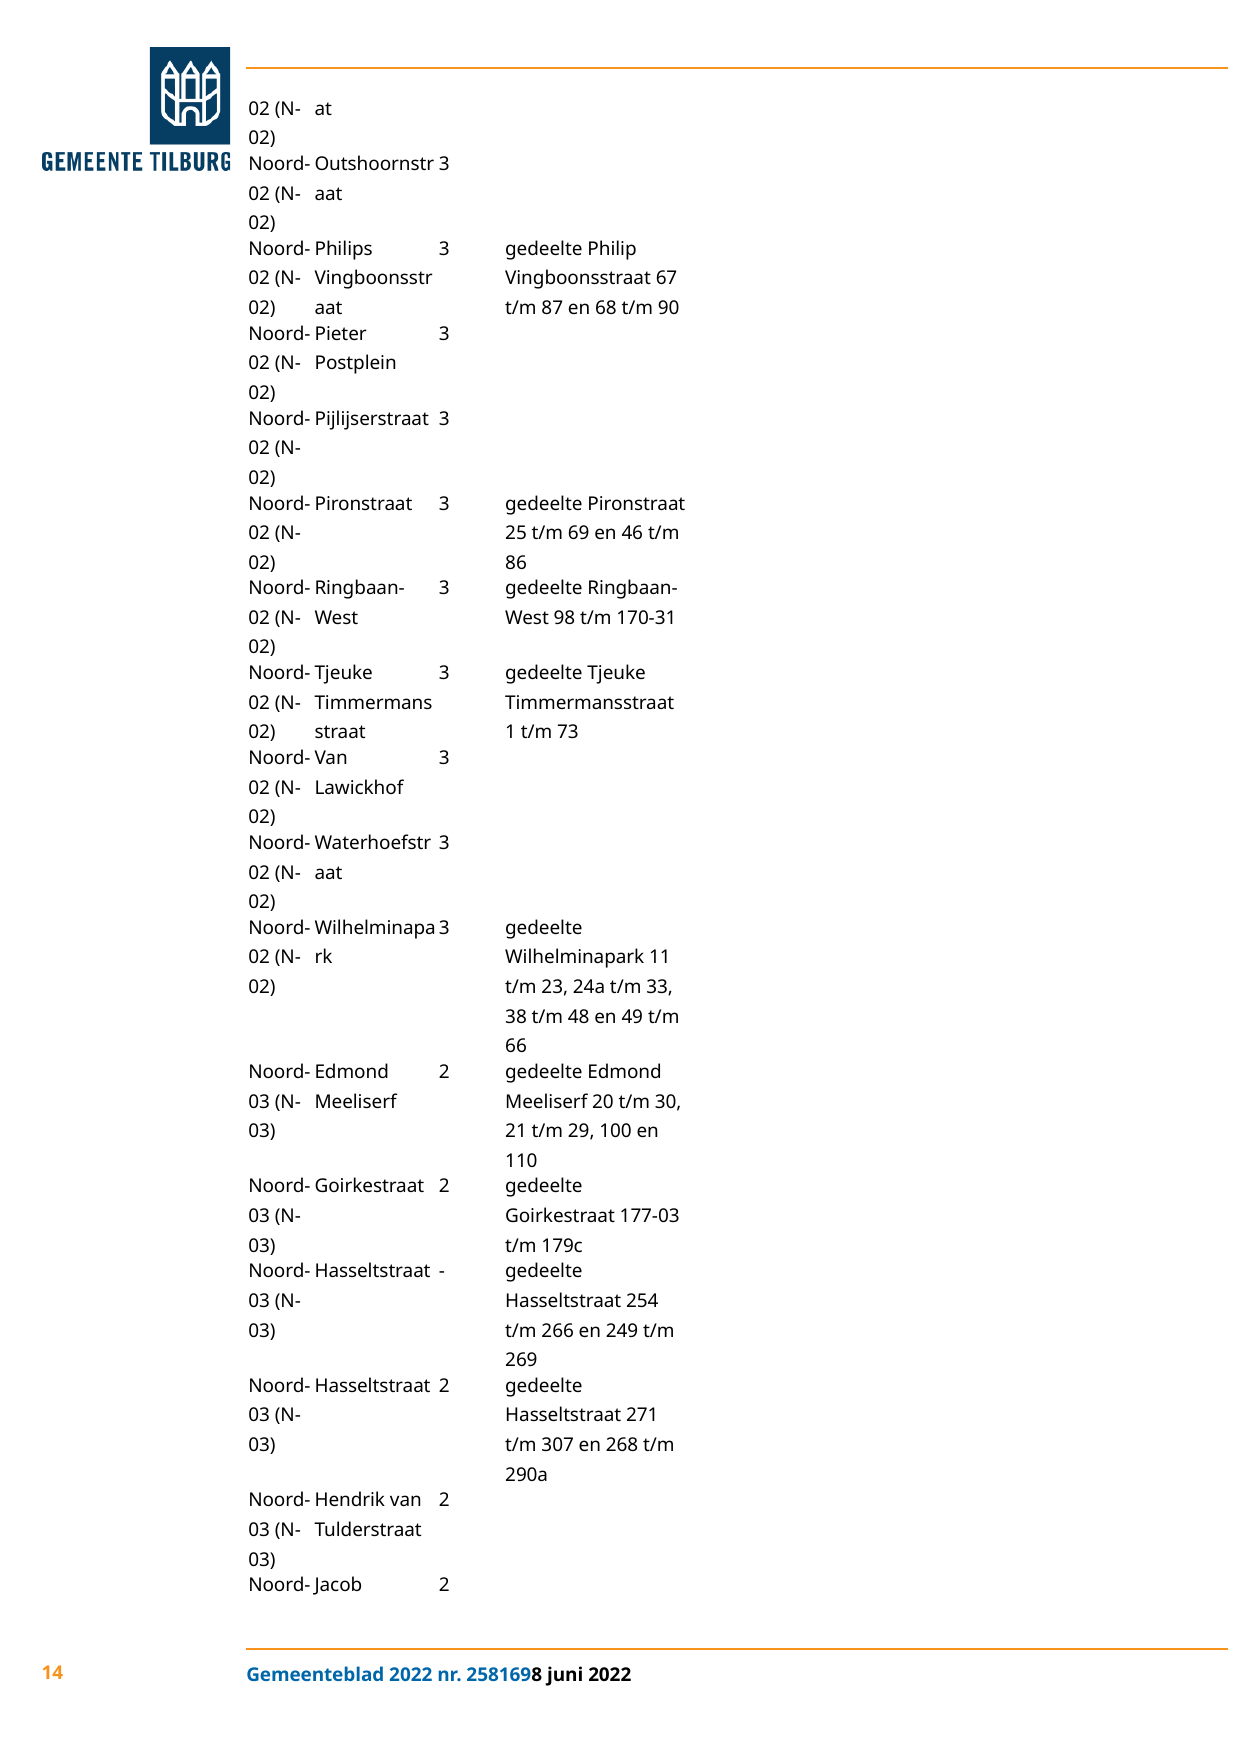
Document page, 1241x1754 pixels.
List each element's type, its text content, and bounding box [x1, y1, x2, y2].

table_cell 3 [439, 405, 505, 490]
table_cell [952, 405, 1085, 490]
table_cell Jacob [314, 1571, 438, 1597]
table_cell [505, 744, 687, 829]
table_cell [687, 320, 819, 405]
table_cell [687, 744, 819, 829]
table_cell Noord-02 (N-02) [248, 320, 314, 405]
table_cell [820, 490, 952, 574]
table_cell gedeelte Pironstraat 25 t/m 69 en 46 t/m 86 [505, 490, 687, 574]
table_cell [952, 1571, 1085, 1597]
table_cell 2 [439, 1058, 505, 1173]
table_cell Noord- [248, 1571, 314, 1597]
table_cell 3 [439, 744, 505, 829]
table_cell Tjeuke Timmermansstraat [314, 660, 438, 744]
table_cell 2 [439, 1571, 505, 1597]
table_cell 3 [439, 829, 505, 914]
table_cell [820, 1571, 952, 1597]
table_cell gedeelte Goirkestraat 177-03 t/m 179c [505, 1173, 687, 1258]
table_cell [820, 95, 952, 150]
table_cell [820, 660, 952, 744]
table_cell [687, 1571, 819, 1597]
table_cell [952, 1487, 1085, 1571]
table_cell Noord-03 (N-03) [248, 1058, 314, 1173]
table_cell Noord-02 (N-02) [248, 490, 314, 574]
table_cell Noord-02 (N-02) [248, 829, 314, 914]
table_cell 3 [439, 490, 505, 574]
table_cell [687, 405, 819, 490]
table_cell [687, 490, 819, 574]
table_cell 3 [439, 660, 505, 744]
table_cell [820, 914, 952, 1058]
table_cell [820, 829, 952, 914]
table_cell 2 [439, 1173, 505, 1258]
table_cell [820, 575, 952, 659]
table_cell [952, 914, 1085, 1058]
table_cell [687, 1258, 819, 1372]
table_cell [952, 490, 1085, 574]
table_cell Outshoornstraat [314, 150, 438, 235]
table_cell [952, 1258, 1085, 1372]
table_cell Goirkestraat [314, 1173, 438, 1258]
table_cell Waterhoefstraat [314, 829, 438, 914]
table_cell [952, 744, 1085, 829]
table_cell gedeelte Tjeuke Timmermansstraat 1 t/m 73 [505, 660, 687, 744]
table_cell Philips Vingboonsstraat [314, 235, 438, 320]
table_cell Pironstraat [314, 490, 438, 574]
table_cell [505, 150, 687, 235]
table_cell 3 [439, 320, 505, 405]
table_cell [952, 1372, 1085, 1487]
table_cell [820, 1173, 952, 1258]
table_cell Noord-02 (N-02) [248, 914, 314, 1058]
table_cell Edmond Meeliserf [314, 1058, 438, 1173]
table_cell 3 [439, 235, 505, 320]
table_cell 3 [439, 575, 505, 659]
table_cell Noord-02 (N-02) [248, 660, 314, 744]
table_cell gedeelte Hasseltstraat 254 t/m 266 en 249 t/m 269 [505, 1258, 687, 1372]
table_cell [687, 829, 819, 914]
table_cell [505, 1487, 687, 1571]
table_cell Hendrik van Tulderstraat [314, 1487, 438, 1571]
table_cell Hasseltstraat [314, 1258, 438, 1372]
table_cell [687, 575, 819, 659]
table_cell Noord-02 (N-02) [248, 150, 314, 235]
table_cell 3 [439, 914, 505, 1058]
table_cell Noord-02 (N-02) [248, 744, 314, 829]
table_cell [505, 95, 687, 150]
table_cell Noord-03 (N-03) [248, 1372, 314, 1487]
table_cell [952, 95, 1085, 150]
table_cell [820, 1058, 952, 1173]
table_cell [687, 1487, 819, 1571]
table_cell [820, 235, 952, 320]
table_cell gedeelte Ringbaan-West 98 t/m 170-31 [505, 575, 687, 659]
table_cell Noord-03 (N-03) [248, 1258, 314, 1372]
table_cell [820, 1487, 952, 1571]
table_cell at [314, 95, 438, 150]
table_cell Noord-03 (N-03) [248, 1487, 314, 1571]
table_cell gedeelte Philip Vingboonsstraat 67 t/m 87 en 68 t/m 90 [505, 235, 687, 320]
table_cell [952, 660, 1085, 744]
table_cell [820, 744, 952, 829]
table_cell 3 [439, 150, 505, 235]
table_cell [820, 1372, 952, 1487]
table_cell [820, 150, 952, 235]
table_cell Noord-02 (N-02) [248, 575, 314, 659]
table_cell [687, 95, 819, 150]
table_cell 2 [439, 1487, 505, 1571]
table_cell Van Lawickhof [314, 744, 438, 829]
table_cell [687, 150, 819, 235]
table_cell - [439, 1258, 505, 1372]
table_cell gedeelte Hasseltstraat 271 t/m 307 en 268 t/m 290a [505, 1372, 687, 1487]
table_cell [687, 1372, 819, 1487]
table_cell Ringbaan-West [314, 575, 438, 659]
table_cell [820, 1258, 952, 1372]
table_cell [505, 829, 687, 914]
table_cell [505, 320, 687, 405]
table_cell Noord-02 (N-02) [248, 405, 314, 490]
table_cell Hasseltstraat [314, 1372, 438, 1487]
table_cell [820, 405, 952, 490]
table_cell Noord-02 (N-02) [248, 235, 314, 320]
table_cell Wilhelminapark [314, 914, 438, 1058]
table_cell Pijlijserstraat [314, 405, 438, 490]
table_cell 2 [439, 1372, 505, 1487]
table_cell Noord-03 (N-03) [248, 1173, 314, 1258]
table_cell [952, 150, 1085, 235]
table_cell [952, 575, 1085, 659]
table_cell [820, 320, 952, 405]
table_cell gedeelte Wilhelminapark 11 t/m 23, 24a t/m 33, 38 t/m 48 en 49 t/m 66 [505, 914, 687, 1058]
table_cell [952, 320, 1085, 405]
table_cell [687, 1058, 819, 1173]
picture [41, 47, 231, 172]
table_cell [687, 1173, 819, 1258]
table_cell [952, 235, 1085, 320]
table_cell gedeelte Edmond Meeliserf 20 t/m 30, 21 t/m 29, 100 en 110 [505, 1058, 687, 1173]
table_cell [439, 95, 505, 150]
table_cell 02 (N-02) [248, 95, 314, 150]
table_cell Pieter Postplein [314, 320, 438, 405]
table_cell [952, 1173, 1085, 1258]
table_cell [952, 1058, 1085, 1173]
table_cell [505, 1571, 687, 1597]
table_cell [505, 405, 687, 490]
table_cell [687, 914, 819, 1058]
table_cell [952, 829, 1085, 914]
table_cell [687, 235, 819, 320]
table_cell [687, 660, 819, 744]
